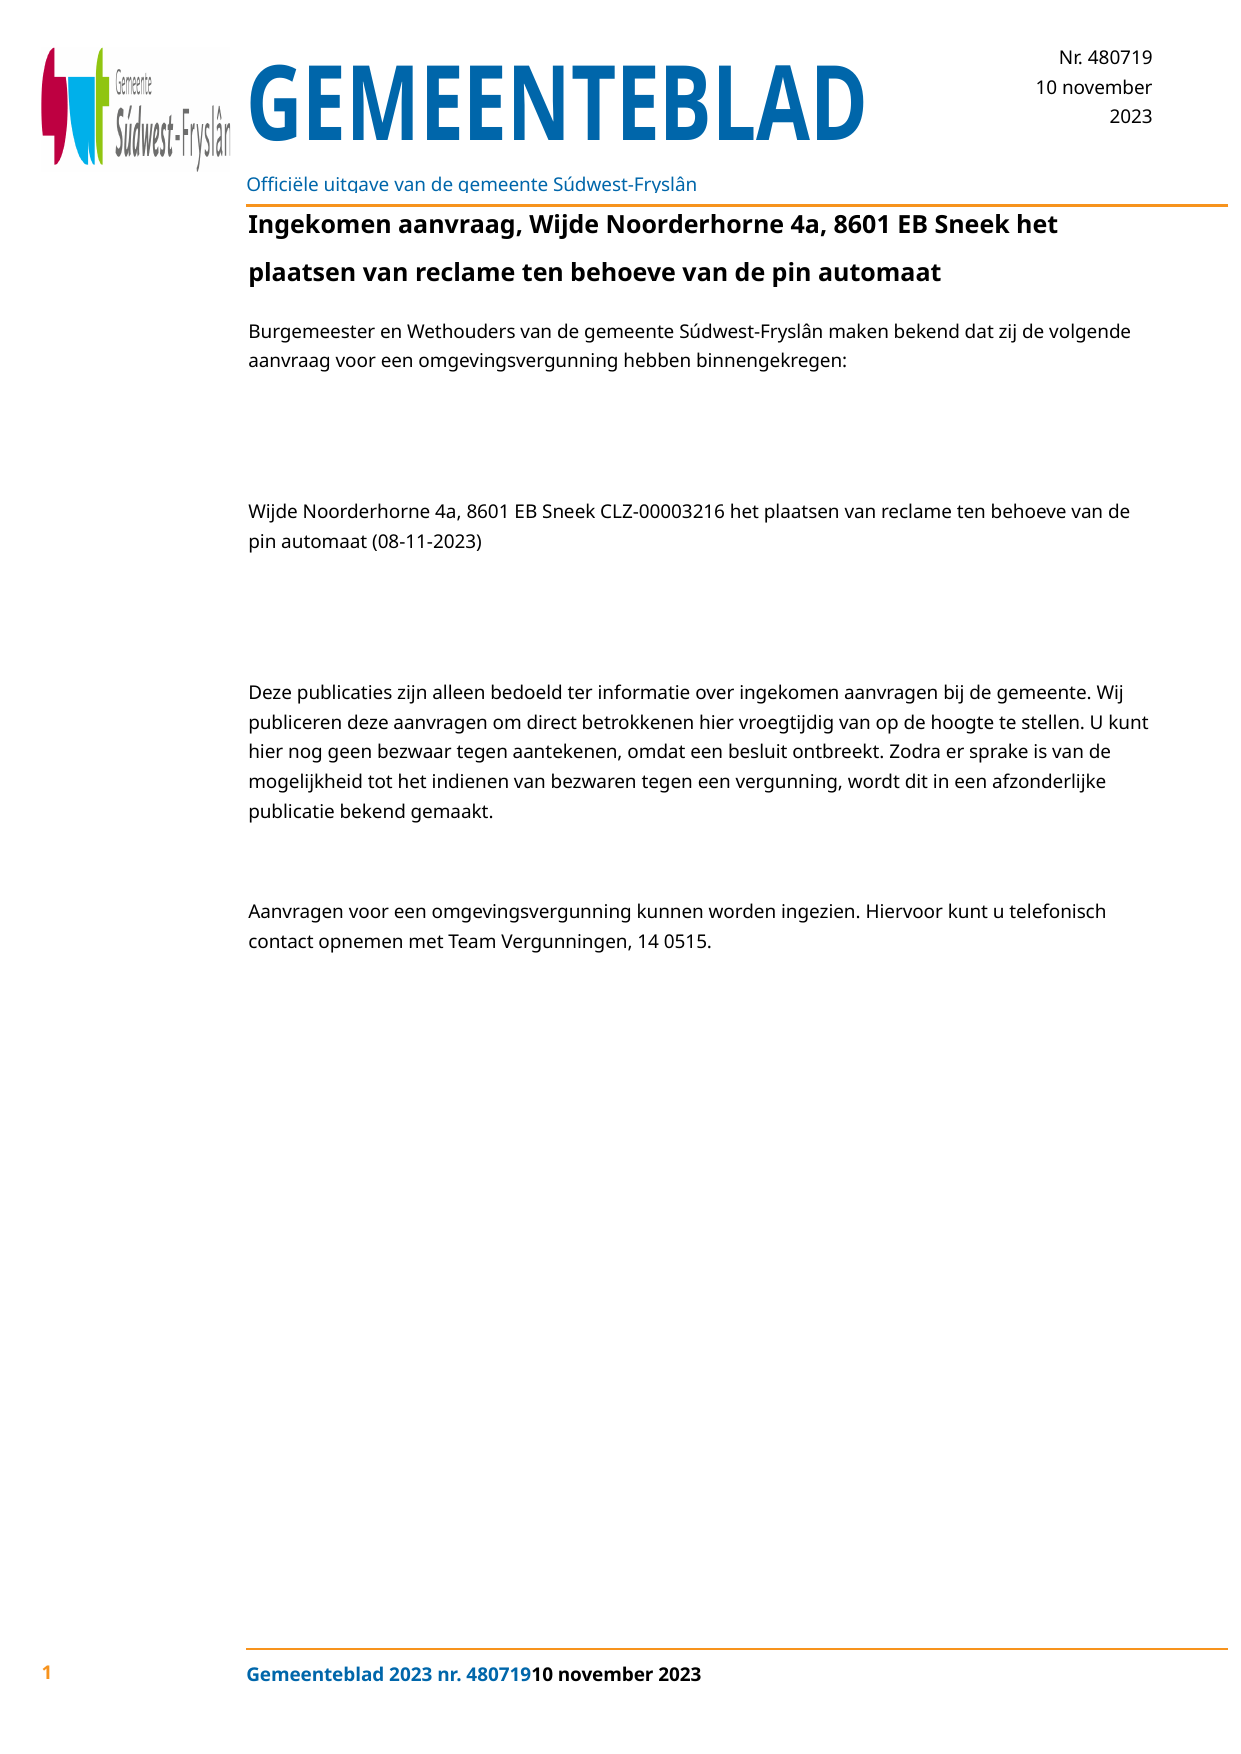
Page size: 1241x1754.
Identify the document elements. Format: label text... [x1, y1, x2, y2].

text Deze publicaties zijn alleen bedoeld ter informatie over ingekomen aanvragen bij de gemeente. Wij publiceren deze aanvragen om direct betrokkenen hier vroegtijdig van op de hoogte te stellen. U kunt hier nog geen bezwaar tegen aantekenen, omdat een besluit ontbreekt. Zodra er sprake is van de mogelijkheid tot het indienen van bezwaren tegen een vergunning, wordt dit in een afzonderlijke publicatie bekend gemaakt. [248, 679, 1152, 824]
text Ingekomen aanvraag, Wijde Noorderhorne 4a, 8601 EB Sneek het plaatsen van reclame ten behoeve van de pin automaat [248, 207, 1152, 288]
picture [41, 47, 231, 172]
text Wijde Noorderhorne 4a, 8601 EB Sneek CLZ-00003216 het plaatsen van reclame ten behoeve van de pin automaat (08-11-2023) [248, 499, 1152, 554]
text Aanvragen voor een omgevingsvergunning kunnen worden ingezien. Hiervoor kunt u telefonisch contact opnemen met Team Vergunningen, 14 0515. [248, 899, 1152, 954]
text Burgemeester en Wethouders van de gemeente Súdwest-Fryslân maken bekend dat zij de volgende aanvraag voor een omgevingsvergunning hebben binnengekregen: [248, 318, 1152, 373]
